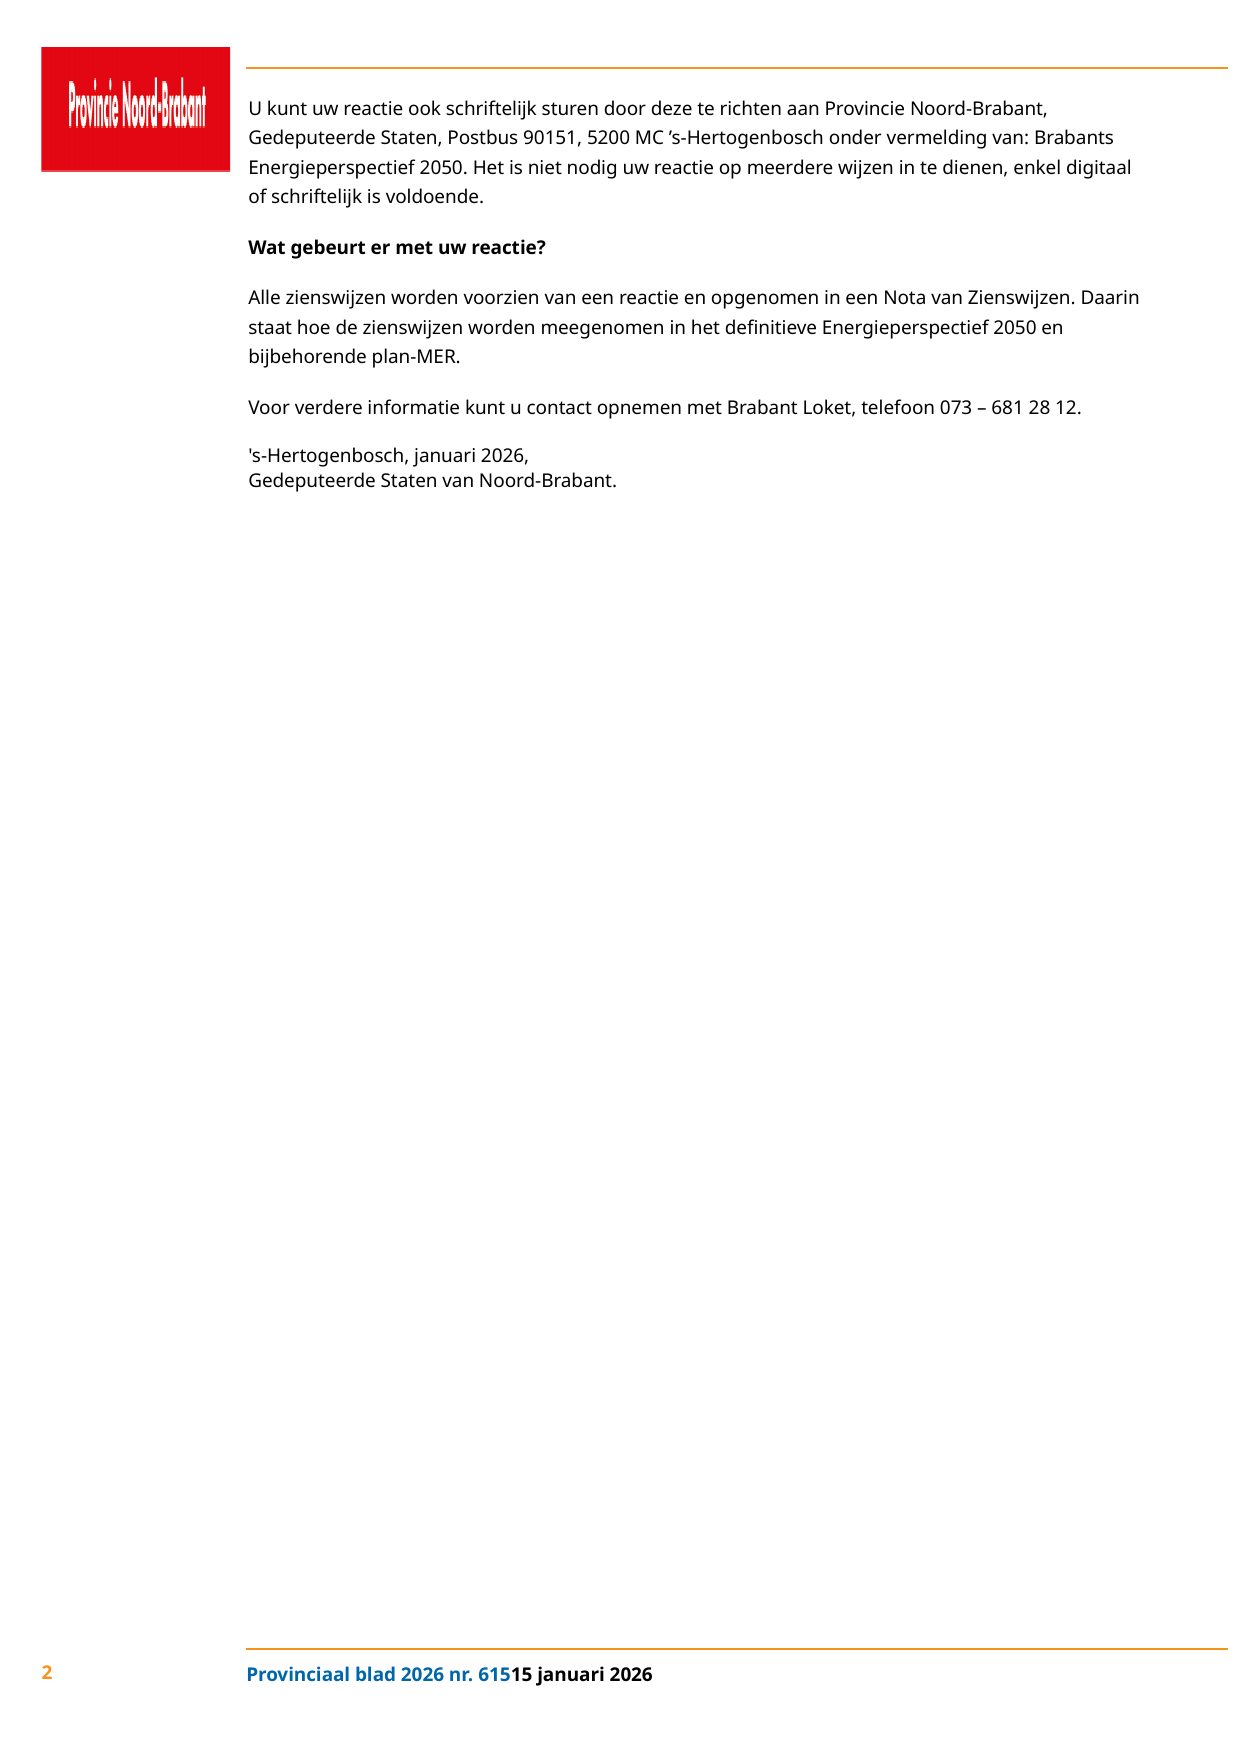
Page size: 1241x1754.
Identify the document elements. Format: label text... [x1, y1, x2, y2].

text 's-Hertogenbosch, januari 2026, [248, 442, 1152, 467]
text U kunt uw reactie ook schriftelijk sturen door deze te richten aan Provincie Noord-Brabant, Gedeputeerde Staten, Postbus 90151, 5200 MC ’s-Hertogenbosch onder vermelding van: Brabants Energieperspectief 2050. Het is niet nodig uw reactie op meerdere wijzen in te dienen, enkel digitaal of schriftelijk is voldoende. [248, 95, 1152, 209]
text Gedeputeerde Staten van Noord-Brabant. [248, 467, 1152, 493]
text Voor verdere informatie kunt u contact opnemen met Brabant Loket, telefoon 073 – 681 28 12. [248, 394, 1152, 420]
picture [41, 47, 231, 172]
text Alle zienswijzen worden voorzien van een reactie en opgenomen in een Nota van Zienswijzen. Daarin staat hoe de zienswijzen worden meegenomen in het definitieve Energieperspectief 2050 en bijbehorende plan-MER. [248, 284, 1152, 369]
text Wat gebeurt er met uw reactie? [248, 234, 1152, 260]
